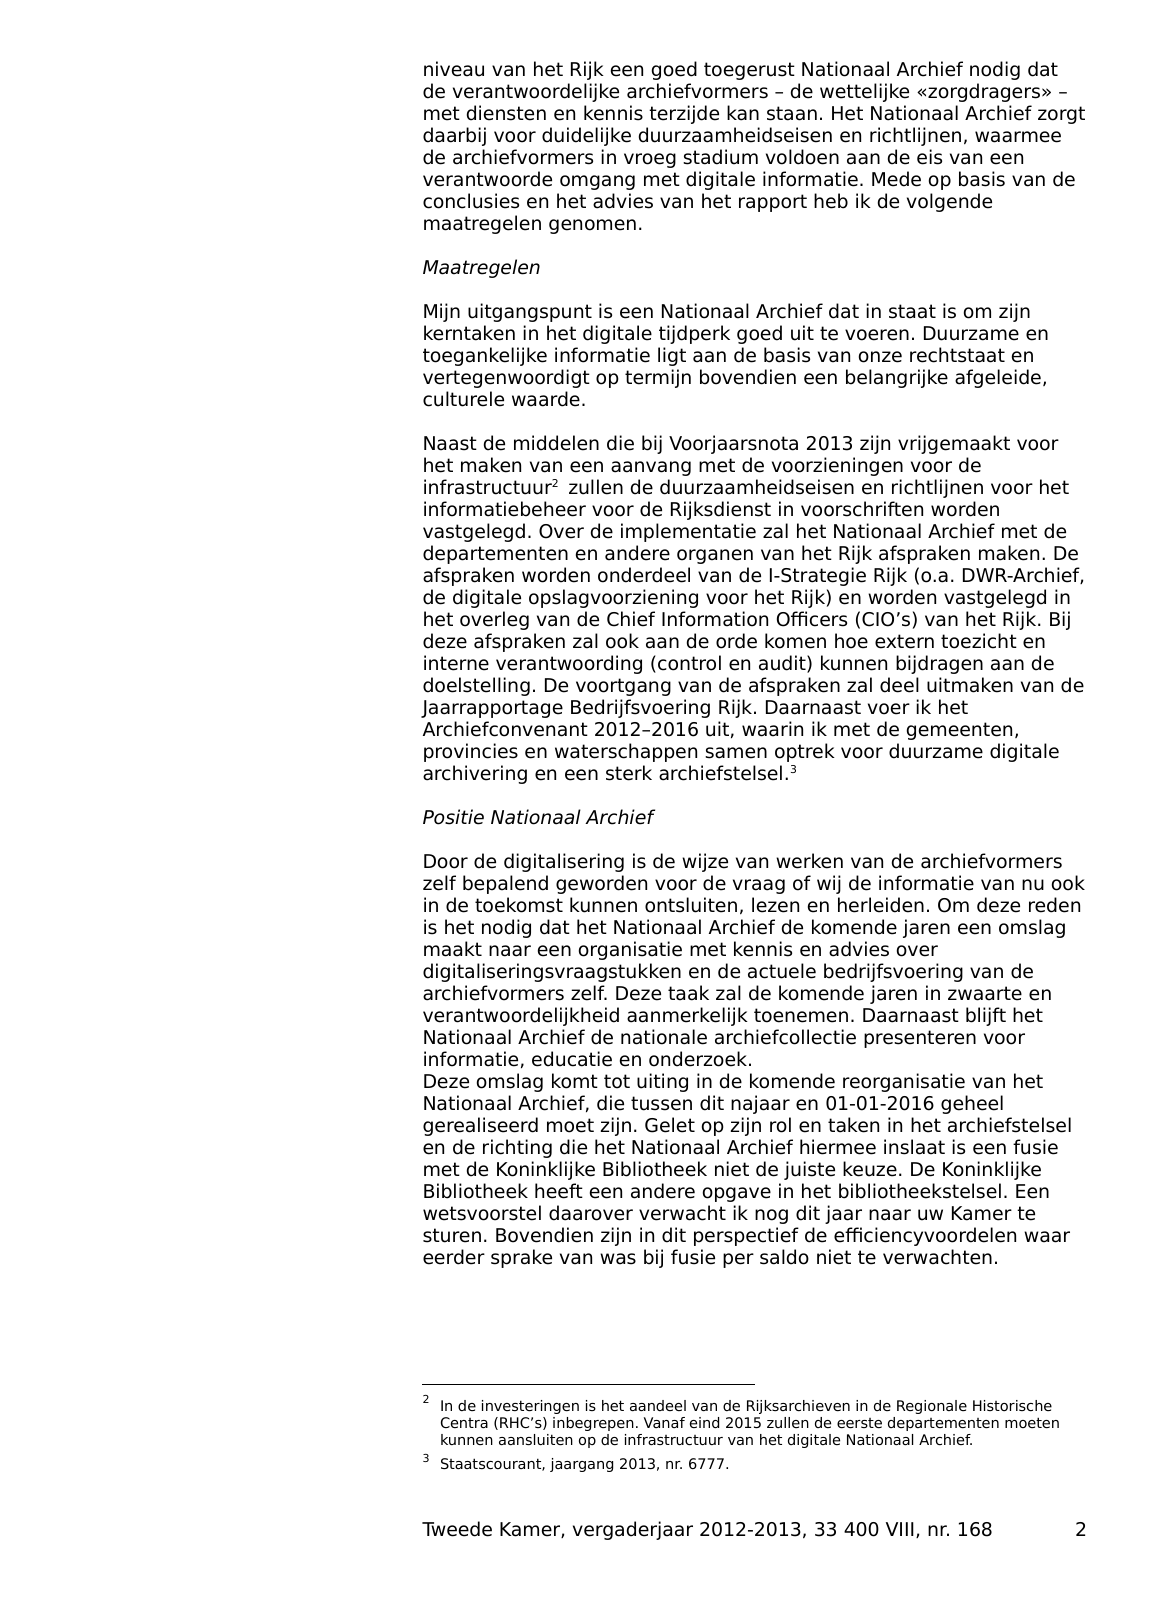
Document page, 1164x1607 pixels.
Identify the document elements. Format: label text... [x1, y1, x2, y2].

text Deze omslag komt tot uiting in de komende reorganisatie van het Nationaal Archief, die tussen dit najaar en 01-01-2016 geheel gerealiseerd moet zijn. Gelet op zijn rol en taken in het archiefstelsel en de richting die het Nationaal Archief hiermee inslaat is een fusie met de Koninklijke Bibliotheek niet de juiste keuze. De Koninklijke Bibliotheek heeft een andere opgave in het bibliotheekstelsel. Een wetsvoorstel daarover verwacht ik nog dit jaar naar uw Kamer te sturen. Bovendien zijn in dit perspectief de efficiencyvoordelen waar eerder sprake van was bij fusie per saldo niet te verwachten. [422, 1071, 1087, 1269]
subtitle Maatregelen [422, 257, 1087, 279]
text niveau van het Rijk een goed toegerust Nationaal Archief nodig dat de verantwoordelijke archiefvormers – de wettelijke «zorgdragers» – met diensten en kennis terzijde kan staan. Het Nationaal Archief zorgt daarbij voor duidelijke duurzaamheidseisen en richtlijnen, waarmee de archiefvormers in vroeg stadium voldoen aan de eis van een verantwoorde omgang met digitale informatie. Mede op basis van de conclusies en het advies van het rapport heb ik de volgende maatregelen genomen. [422, 59, 1087, 235]
text In de investeringen is het aandeel van de Rijksarchieven in de Regionale Historische Centra (RHC’s) inbegrepen. Vanaf eind 2015 zullen de eerste departementen moeten kunnen aansluiten op de infrastructuur van het digitale Nationaal Archief. [422, 1393, 1087, 1449]
text Naast de middelen die bij Voorjaarsnota 2013 zijn vrijgemaakt voor het maken van een aanvang met de voorzieningen voor de infrastructuur zullen de duurzaamheidseisen en richtlijnen voor het informatiebeheer voor de Rijksdienst in voorschriften worden vastgelegd. Over de implementatie zal het Nationaal Archief met de departementen en andere organen van het Rijk afspraken maken. De afspraken worden onderdeel van de I-Strategie Rijk (o.a. DWR-Archief, de digitale opslagvoorziening voor het Rijk) en worden vastgelegd in het overleg van de Chief Information Officers (CIO’s) van het Rijk. Bij deze afspraken zal ook aan de orde komen hoe extern toezicht en interne verantwoording (control en audit) kunnen bijdragen aan de doelstelling. De voortgang van de afspraken zal deel uitmaken van de Jaarrapportage Bedrijfsvoering Rijk. Daarnaast voer ik het Archiefconvenant 2012–2016 uit, waarin ik met de gemeenten, provincies en waterschappen samen optrek voor duurzame digitale archivering en een sterk archiefstelsel. [422, 433, 1087, 785]
text Door de digitalisering is de wijze van werken van de archiefvormers zelf bepalend geworden voor de vraag of wij de informatie van nu ook in de toekomst kunnen ontsluiten, lezen en herleiden. Om deze reden is het nodig dat het Nationaal Archief de komende jaren een omslag maakt naar een organisatie met kennis en advies over digitaliseringsvraagstukken en de actuele bedrijfsvoering van de archiefvormers zelf. Deze taak zal de komende jaren in zwaarte en verantwoordelijkheid aanmerkelijk toenemen. Daarnaast blijft het Nationaal Archief de nationale archiefcollectie presenteren voor informatie, educatie en onderzoek. [422, 851, 1087, 1071]
text Mijn uitgangspunt is een Nationaal Archief dat in staat is om zijn kerntaken in het digitale tijdperk goed uit te voeren. Duurzame en toegankelijke informatie ligt aan de basis van onze rechtstaat en vertegenwoordigt op termijn bovendien een belangrijke afgeleide, culturele waarde. [422, 301, 1087, 411]
text Staatscourant, jaargang 2013, nr. 6777. [422, 1452, 1087, 1474]
subtitle Positie Nationaal Archief [422, 807, 1087, 829]
